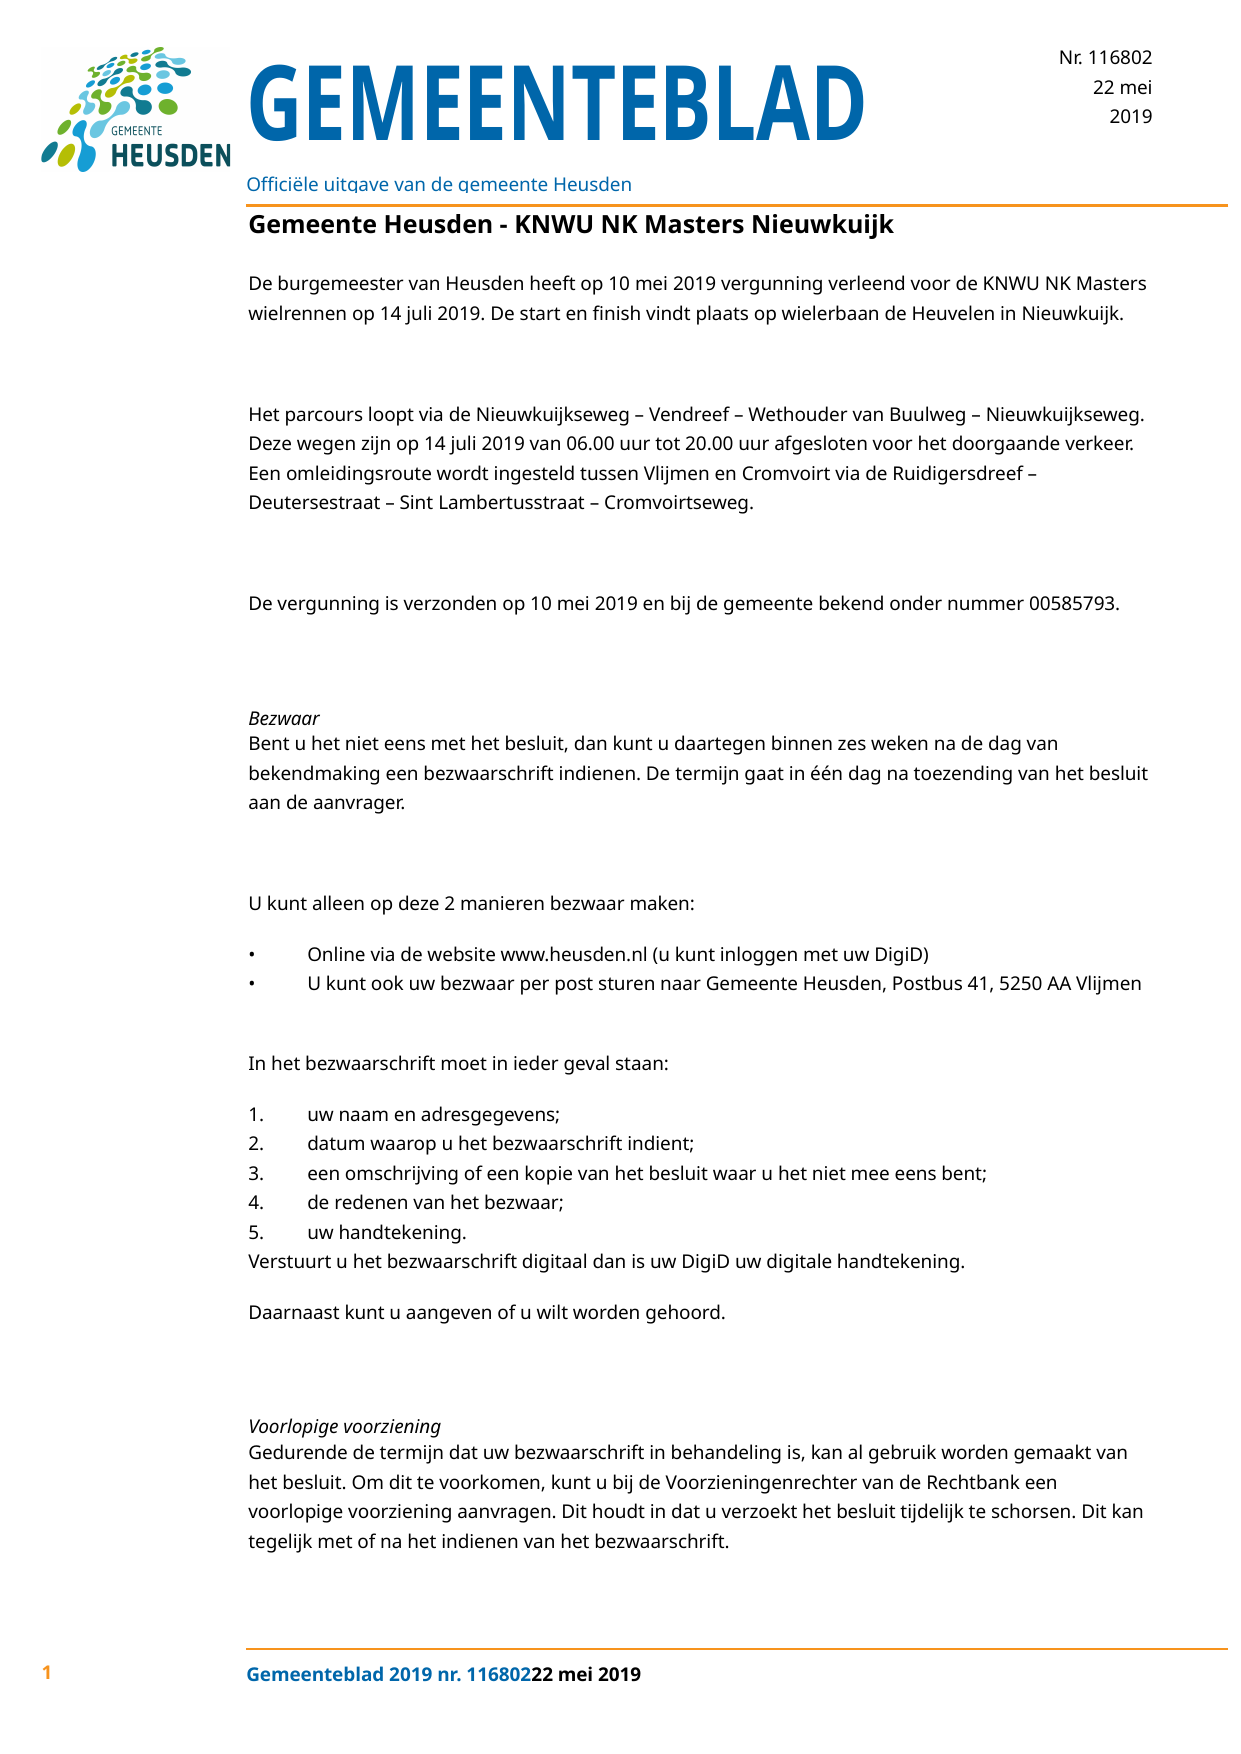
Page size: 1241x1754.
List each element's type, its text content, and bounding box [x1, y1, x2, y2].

text Daarnaast kunt u aangeven of u wilt worden gehoord. [248, 1299, 1152, 1325]
text De burgemeester van Heusden heeft op 10 mei 2019 vergunning verleend voor de KNWU NK Masters wielrennen op 14 juli 2019. De start en finish vindt plaats op wielerbaan de Heuvelen in Nieuwkuijk. [248, 270, 1152, 326]
text De vergunning is verzonden op 10 mei 2019 en bij de gemeente bekend onder nummer 00585793. [248, 590, 1152, 616]
text Voorlopige voorziening [248, 1413, 1152, 1439]
list uw handtekening. [248, 1219, 1152, 1245]
text U kunt alleen op deze 2 manieren bezwaar maken: [248, 890, 1152, 916]
text Het parcours loopt via de Nieuwkuijkseweg – Vendreef – Wethouder van Buulweg – Nieuwkuijkseweg. Deze wegen zijn op 14 juli 2019 van 06.00 uur tot 20.00 uur afgesloten voor het doorgaande verkeer. Een omleidingsroute wordt ingesteld tussen Vlijmen en Cromvoirt via de Ruidigersdreef – Deutersestraat – Sint Lambertusstraat – Cromvoirtseweg. [248, 401, 1152, 515]
picture [41, 47, 231, 172]
list datum waarop u het bezwaarschrift indient; [248, 1130, 1152, 1156]
text In het bezwaarschrift moet in ieder geval staan: [248, 1050, 1152, 1076]
list U kunt ook uw bezwaar per post sturen naar Gemeente Heusden, Postbus 41, 5250 AA Vlijmen [248, 970, 1152, 996]
text Gedurende de termijn dat uw bezwaarschrift in behandeling is, kan al gebruik worden gemaakt van het besluit. Om dit te voorkomen, kunt u bij de Voorzieningenrechter van de Rechtbank een voorlopige voorziening aanvragen. Dit houdt in dat u verzoekt het besluit tijdelijk te schorsen. Dit kan tegelijk met of na het indienen van het bezwaarschrift. [248, 1439, 1152, 1554]
list uw naam en adresgegevens; [248, 1101, 1152, 1127]
list de redenen van het bezwaar; [248, 1189, 1152, 1215]
text Gemeente Heusden - KNWU NK Masters Nieuwkuijk [248, 207, 1152, 241]
list een omschrijving of een kopie van het besluit waar u het niet mee eens bent; [248, 1160, 1152, 1186]
text Verstuurt u het bezwaarschrift digitaal dan is uw DigiD uw digitale handtekening. [248, 1249, 1152, 1274]
list Online via de website www.heusden.nl (u kunt inloggen met uw DigiD) [248, 941, 1152, 967]
text Bezwaar [248, 705, 1152, 730]
text Bent u het niet eens met het besluit, dan kunt u daartegen binnen zes weken na de dag van bekendmaking een bezwaarschrift indienen. De termijn gaat in één dag na toezending van het besluit aan de aanvrager. [248, 730, 1152, 815]
